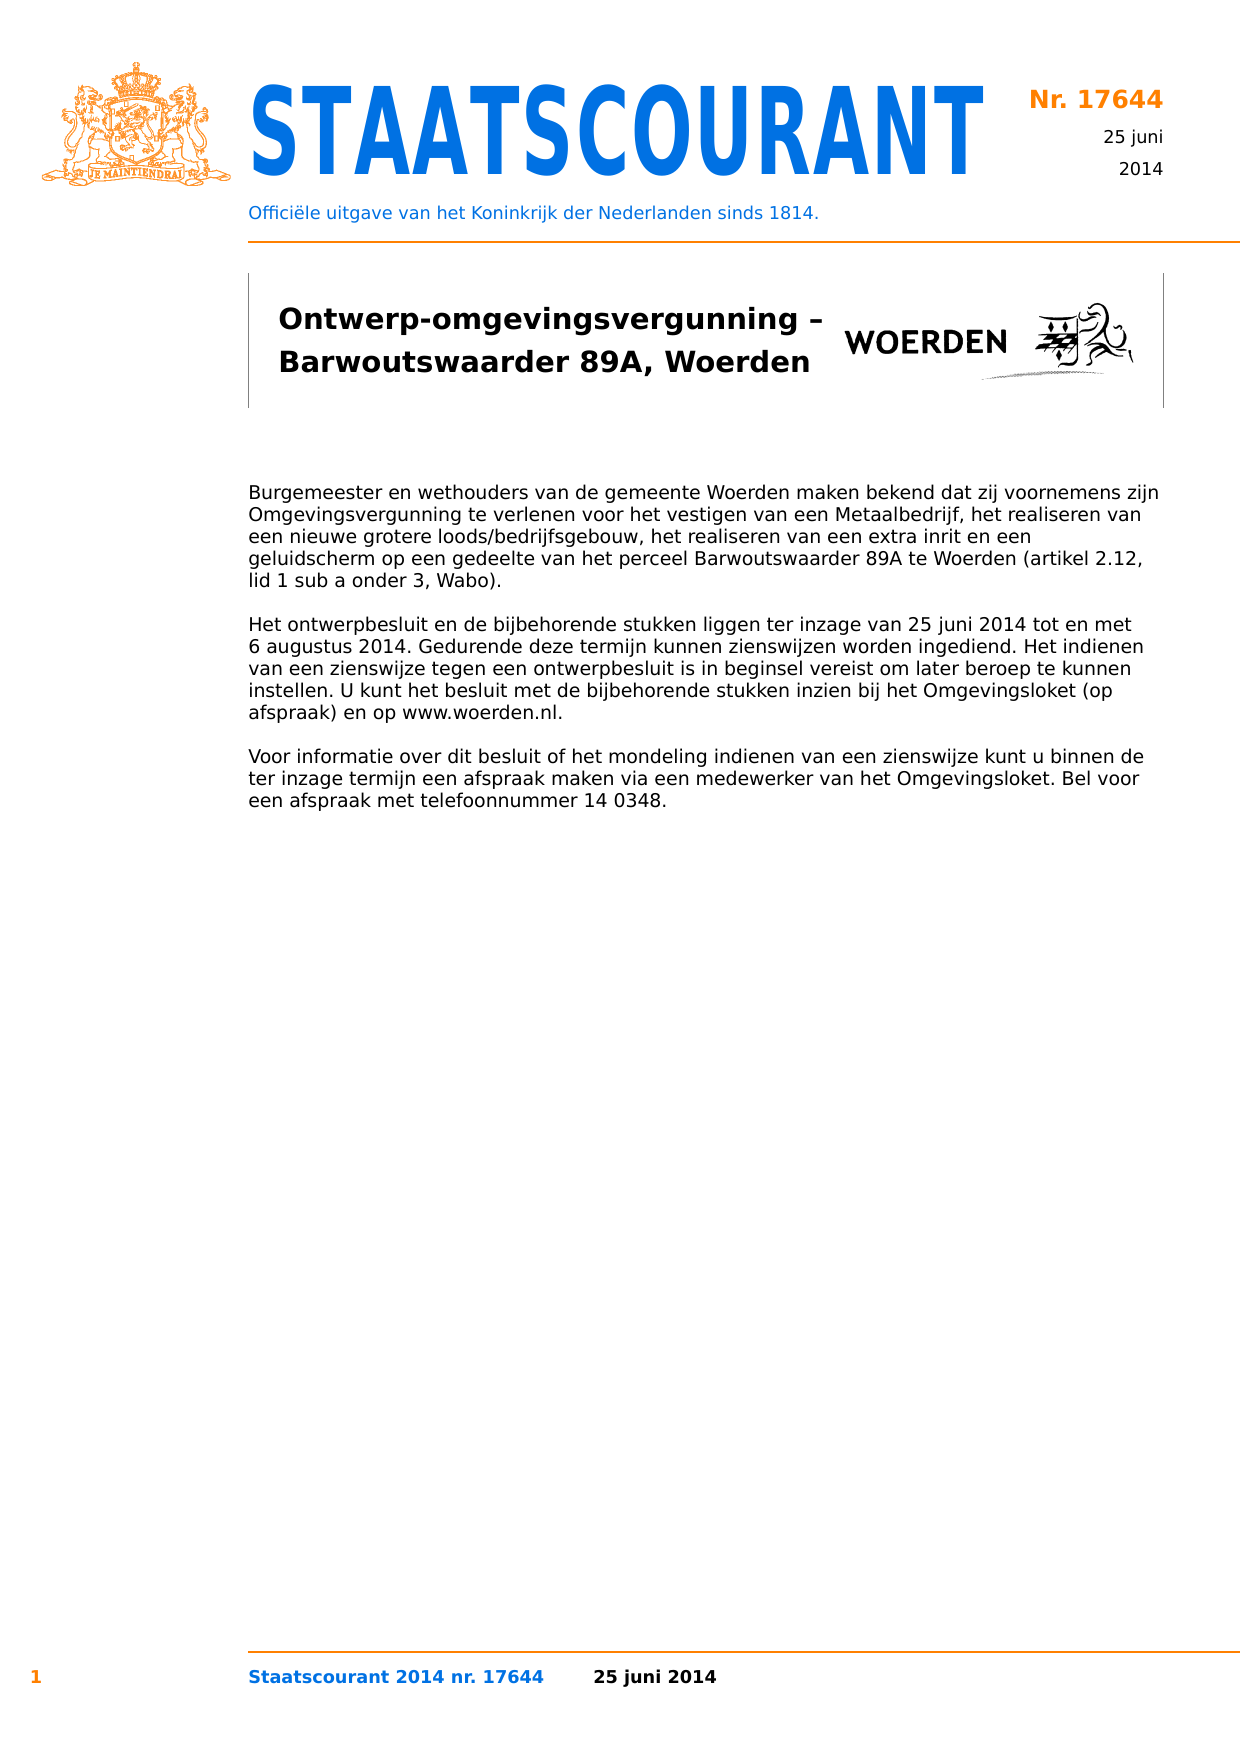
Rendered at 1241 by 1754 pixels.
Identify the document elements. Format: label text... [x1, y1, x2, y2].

table_header Nr. 17644 [998, 62, 1240, 121]
table_header STAATSCOURANT [248, 62, 998, 203]
picture [41, 62, 231, 186]
subtitle Ontwerp-omgevingsvergunning – Barwoutswaarder 89A, Woerden [249, 273, 1163, 408]
text Burgemeester en wethouders van de gemeente Woerden maken bekend dat zij voornemens zijn Omgevingsvergunning te verlenen voor het vestigen van een Metaalbedrijf, het realiseren van een nieuwe grotere loods/bedrijfsgebouw, het realiseren van een extra inrit en een geluidscherm op een gedeelte van het perceel Barwoutswaarder 89A te Woerden (artikel 2.12, lid 1 sub a onder 3, Wabo). [248, 482, 1163, 592]
text Het ontwerpbesluit en de bijbehorende stukken liggen ter inzage van 25 juni 2014 tot en met 6 augustus 2014. Gedurende deze termijn kunnen zienswijzen worden ingediend. Het indienen van een zienswijze tegen een ontwerpbesluit is in beginsel vereist om later beroep te kunnen instellen. U kunt het besluit met de bijbehorende stukken inzien bij het Omgevingsloket (op afspraak) en op www.woerden.nl. [248, 614, 1163, 724]
table_header [25, 62, 248, 241]
table_cell 2014 [998, 153, 1240, 203]
picture [844, 302, 1134, 380]
table_cell Officiële uitgave van het Koninkrijk der Nederlanden sinds 1814. [248, 203, 1240, 241]
text Voor informatie over dit besluit of het mondeling indienen van een zienswijze kunt u binnen de ter inzage termijn een afspraak maken via een medewerker van het Omgevingsloket. Bel voor een afspraak met telefoonnummer 14 0348. [248, 746, 1163, 812]
table_cell 25 juni [998, 121, 1240, 153]
